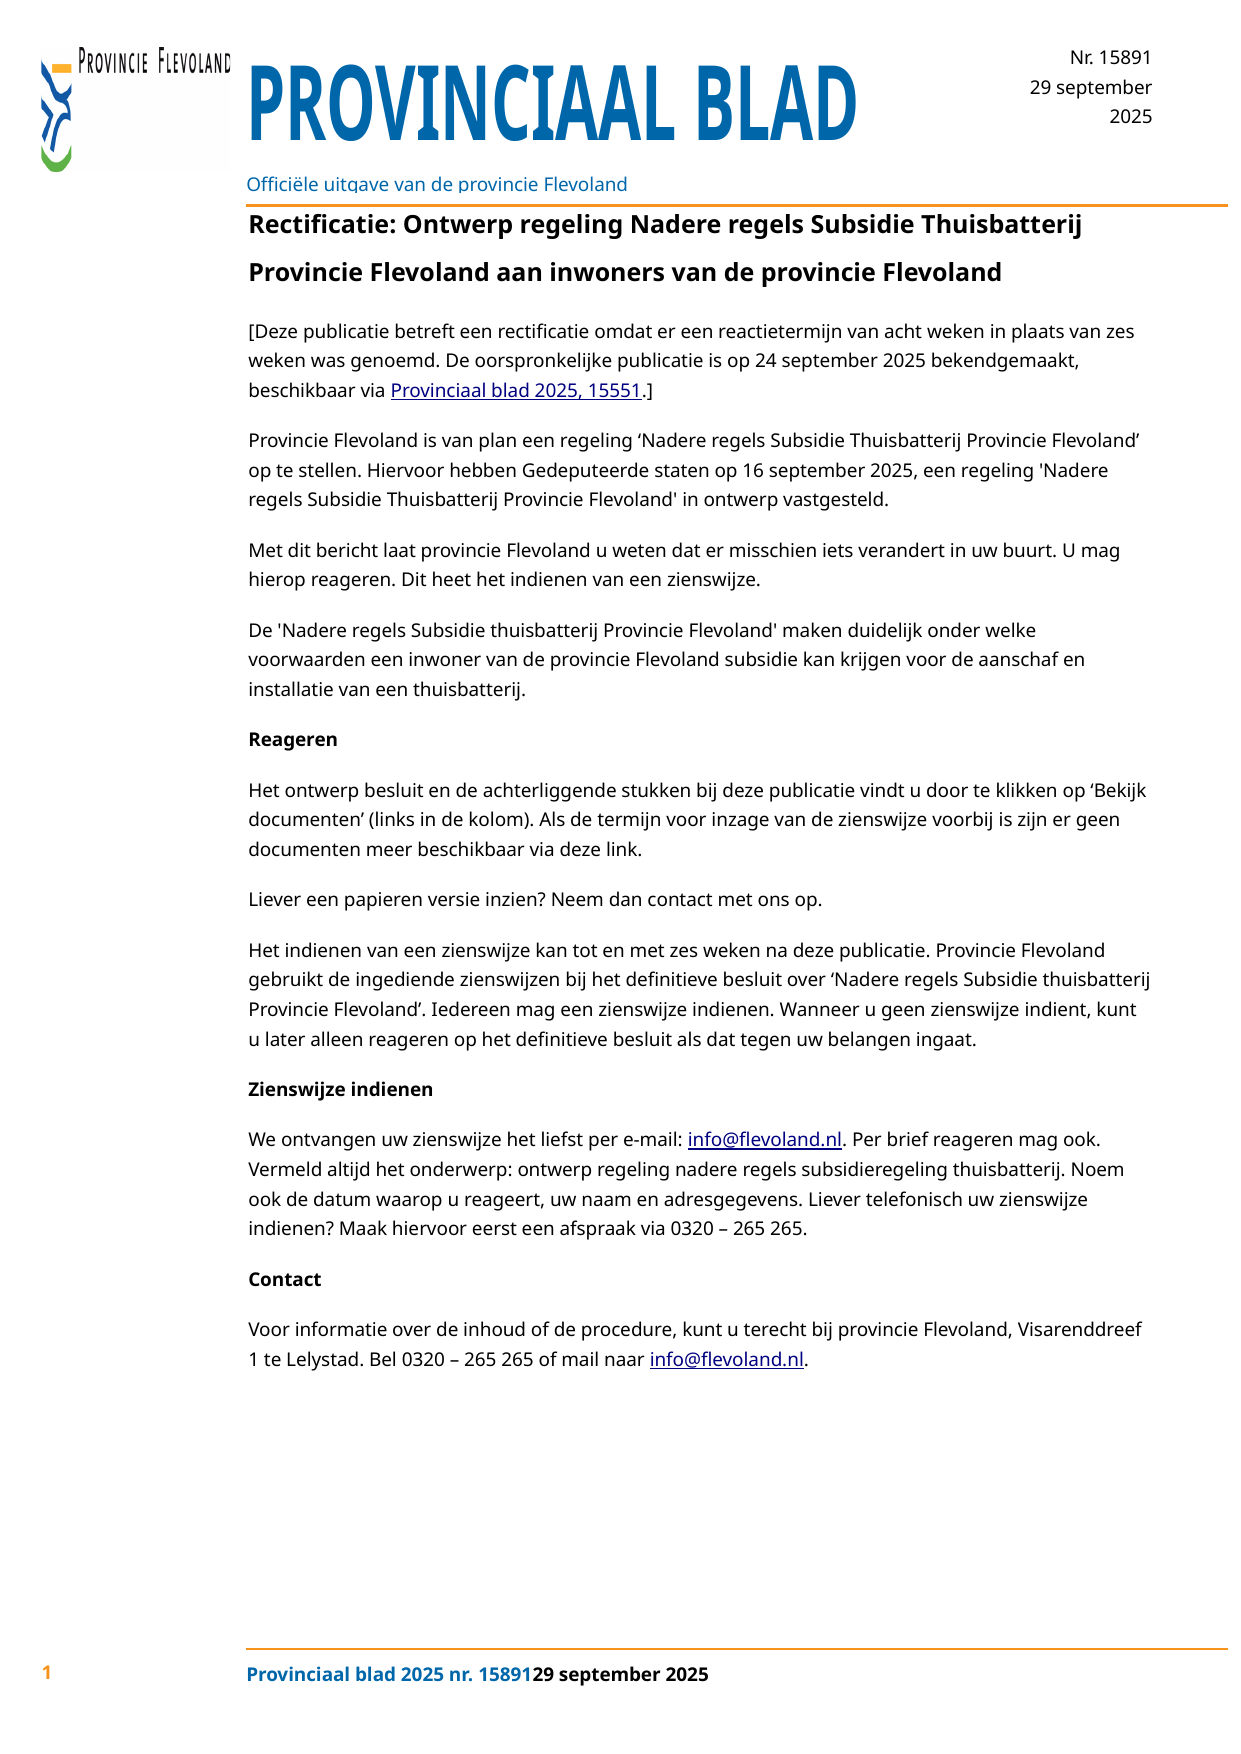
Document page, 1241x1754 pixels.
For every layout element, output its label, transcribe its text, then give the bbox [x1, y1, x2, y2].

text Contact [248, 1266, 1152, 1292]
picture [41, 47, 231, 172]
text We ontvangen uw zienswijze het liefst per e-mail: info@flevoland.nl. Per brief reageren mag ook. Vermeld altijd het onderwerp: ontwerp regeling nadere regels subsidieregeling thuisbatterij. Noem ook de datum waarop u reageert, uw naam en adresgegevens. Liever telefonisch uw zienswijze indienen? Maak hiervoor eerst een afspraak via 0320 – 265 265. [248, 1127, 1152, 1241]
text Zienswijze indienen [248, 1076, 1152, 1102]
text Reageren [248, 727, 1152, 752]
text Liever een papieren versie inzien? Neem dan contact met ons op. [248, 887, 1152, 912]
text Het ontwerp besluit en de achterliggende stukken bij deze publicatie vindt u door te klikken op ‘Bekijk documenten’ (links in de kolom). Als de termijn voor inzage van de zienswijze voorbij is zijn er geen documenten meer beschikbaar via deze link. [248, 777, 1152, 862]
text De 'Nadere regels Subsidie thuisbatterij Provincie Flevoland' maken duidelijk onder welke voorwaarden een inwoner van de provincie Flevoland subsidie kan krijgen voor de aanschaf en installatie van een thuisbatterij. [248, 617, 1152, 702]
text Voor informatie over de inhoud of de procedure, kunt u terecht bij provincie Flevoland, Visarenddreef 1 te Lelystad. Bel 0320 – 265 265 of mail naar info@flevoland.nl. [248, 1316, 1152, 1372]
text [Deze publicatie betreft een rectificatie omdat er een reactietermijn van acht weken in plaats van zes weken was genoemd. De oorspronkelijke publicatie is op 24 september 2025 bekendgemaakt, beschikbaar via Provinciaal blad 2025, 15551.] [248, 318, 1152, 403]
text Provincie Flevoland is van plan een regeling ‘Nadere regels Subsidie Thuisbatterij Provincie Flevoland’ op te stellen. Hiervoor hebben Gedeputeerde staten op 16 september 2025, een regeling 'Nadere regels Subsidie Thuisbatterij Provincie Flevoland' in ontwerp vastgesteld. [248, 427, 1152, 512]
text Het indienen van een zienswijze kan tot en met zes weken na deze publicatie. Provincie Flevoland gebruikt de ingediende zienswijzen bij het definitieve besluit over ‘Nadere regels Subsidie thuisbatterij Provincie Flevoland’. Iedereen mag een zienswijze indienen. Wanneer u geen zienswijze indient, kunt u later alleen reageren op het definitieve besluit als dat tegen uw belangen ingaat. [248, 937, 1152, 1052]
text Met dit bericht laat provincie Flevoland u weten dat er misschien iets verandert in uw buurt. U mag hierop reageren. Dit heet het indienen van een zienswijze. [248, 537, 1152, 592]
text Rectificatie: Ontwerp regeling Nadere regels Subsidie Thuisbatterij Provincie Flevoland aan inwoners van de provincie Flevoland [248, 207, 1152, 288]
